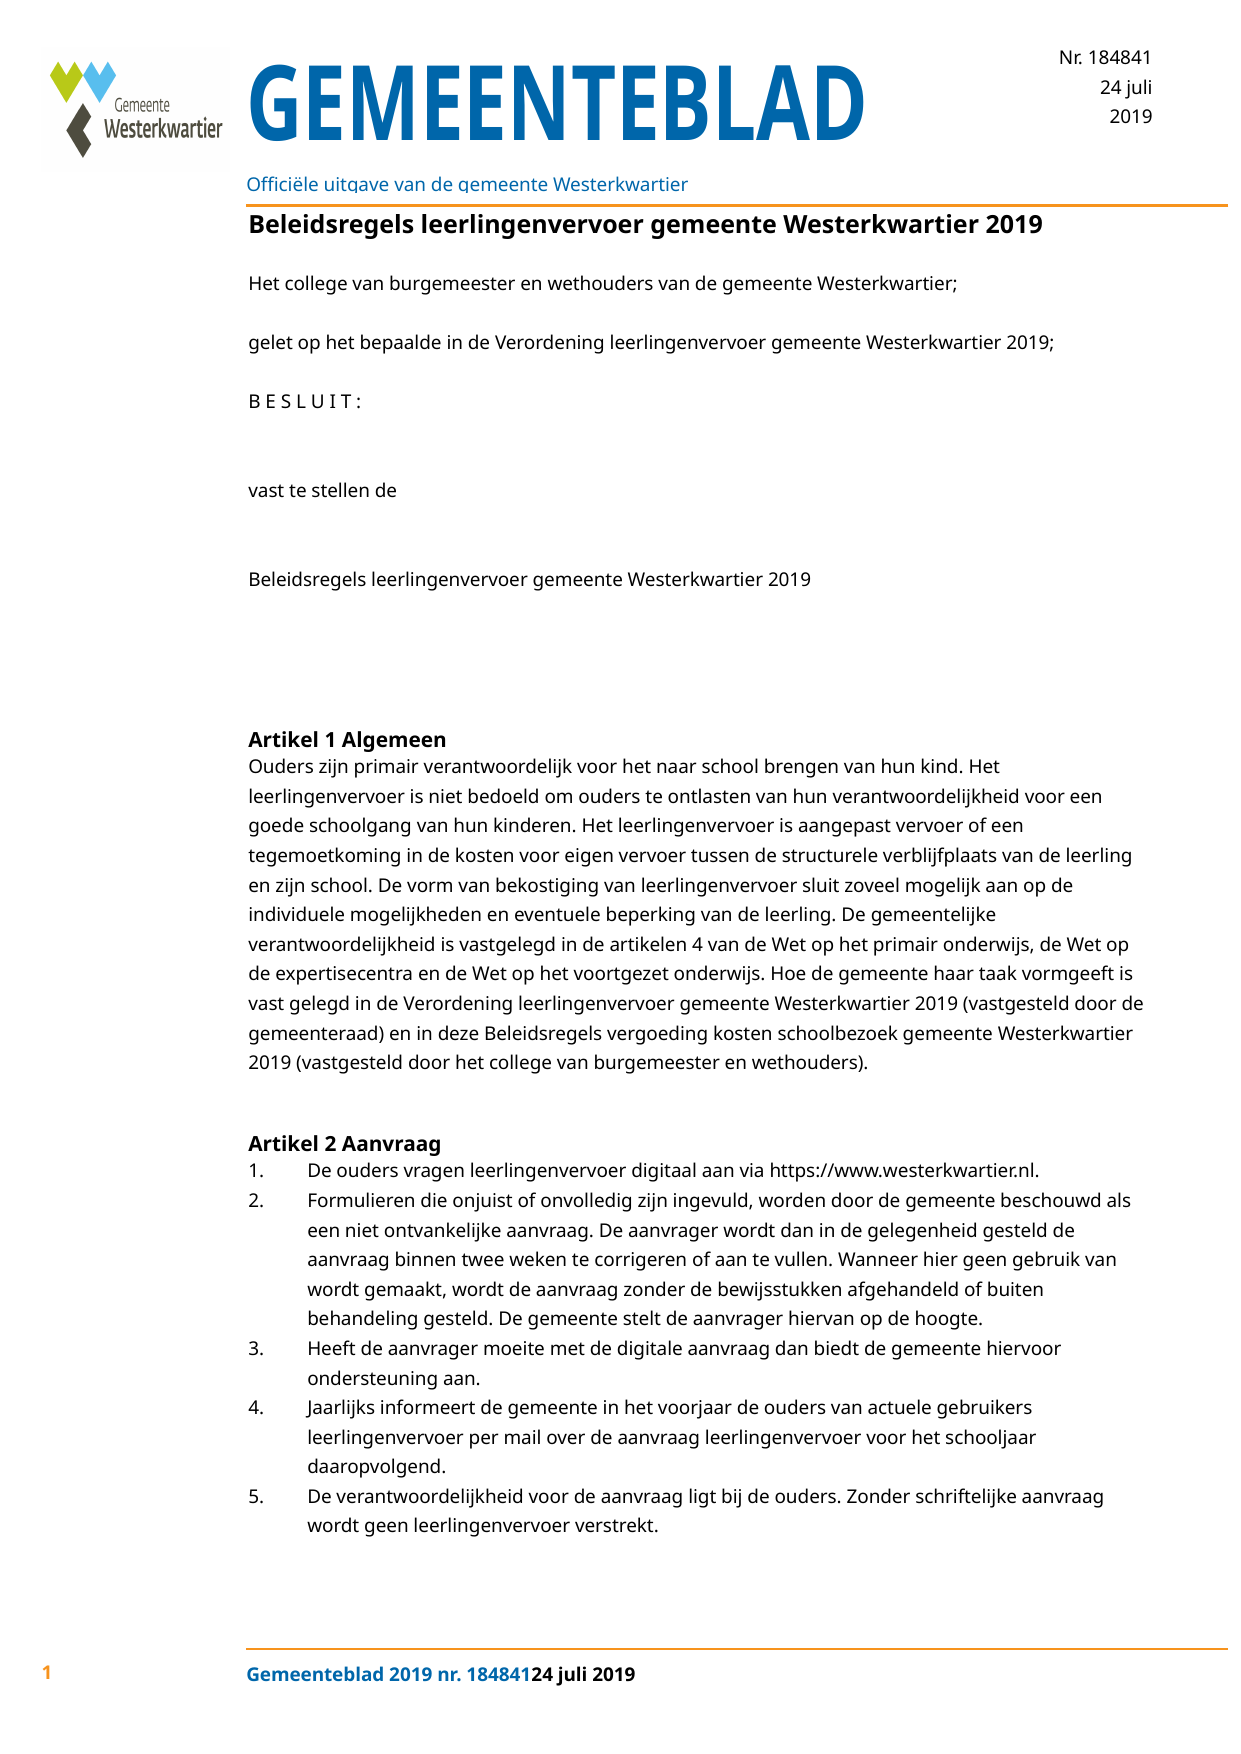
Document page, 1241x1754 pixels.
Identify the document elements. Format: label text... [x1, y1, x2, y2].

list Heeft de aanvrager moeite met de digitale aanvraag dan biedt de gemeente hiervoor ondersteuning aan. [248, 1335, 1152, 1391]
list Formulieren die onjuist of onvolledig zijn ingevuld, worden door de gemeente beschouwd als een niet ontvankelijke aanvraag. De aanvrager wordt dan in de gelegenheid gesteld de aanvraag binnen twee weken te corrigeren of aan te vullen. Wanneer hier geen gebruik van wordt gemaakt, wordt de aanvraag zonder de bewijsstukken afgehandeld of buiten behandeling gesteld. De gemeente stelt de aanvrager hiervan op de hoogte. [248, 1187, 1152, 1331]
list Jaarlijks informeert de gemeente in het voorjaar de ouders van actuele gebruikers leerlingenvervoer per mail over de aanvraag leerlingenvervoer voor het schooljaar daaropvolgend. [248, 1394, 1152, 1479]
picture [41, 47, 231, 172]
text Artikel 1 Algemeen [248, 725, 1152, 753]
text vast te stellen de [248, 477, 1152, 503]
text Beleidsregels leerlingenvervoer gemeente Westerkwartier 2019 [248, 566, 1152, 592]
list De ouders vragen leerlingenvervoer digitaal aan via https://www.westerkwartier.nl. [248, 1158, 1152, 1183]
list De verantwoordelijkheid voor de aanvraag ligt bij de ouders. Zonder schriftelijke aanvraag wordt geen leerlingenvervoer verstrekt. [248, 1483, 1152, 1538]
text Ouders zijn primair verantwoordelijk voor het naar school brengen van hun kind. Het leerlingenvervoer is niet bedoeld om ouders te ontlasten van hun verantwoordelijkheid voor een goede schoolgang van hun kinderen. Het leerlingenvervoer is aangepast vervoer of een tegemoetkoming in de kosten voor eigen vervoer tussen de structurele verblijfplaats van de leerling en zijn school. De vorm van bekostiging van leerlingenvervoer sluit zoveel mogelijk aan op de individuele mogelijkheden en eventuele beperking van de leerling. De gemeentelijke verantwoordelijkheid is vastgelegd in de artikelen 4 van de Wet op het primair onderwijs, de Wet op de expertisecentra en de Wet op het voortgezet onderwijs. Hoe de gemeente haar taak vormgeeft is vast gelegd in de Verordening leerlingenvervoer gemeente Westerkwartier 2019 (vastgesteld door de gemeenteraad) en in deze Beleidsregels vergoeding kosten schoolbezoek gemeente Westerkwartier 2019 (vastgesteld door het college van burgemeester en wethouders). [248, 753, 1152, 1075]
text gelet op het bepaalde in de Verordening leerlingenvervoer gemeente Westerkwartier 2019; [248, 329, 1152, 355]
text Beleidsregels leerlingenvervoer gemeente Westerkwartier 2019 [248, 207, 1152, 241]
text B E S L U I T : [248, 389, 1152, 414]
text Het college van burgemeester en wethouders van de gemeente Westerkwartier; [248, 270, 1152, 296]
text Artikel 2 Aanvraag [248, 1129, 1152, 1158]
